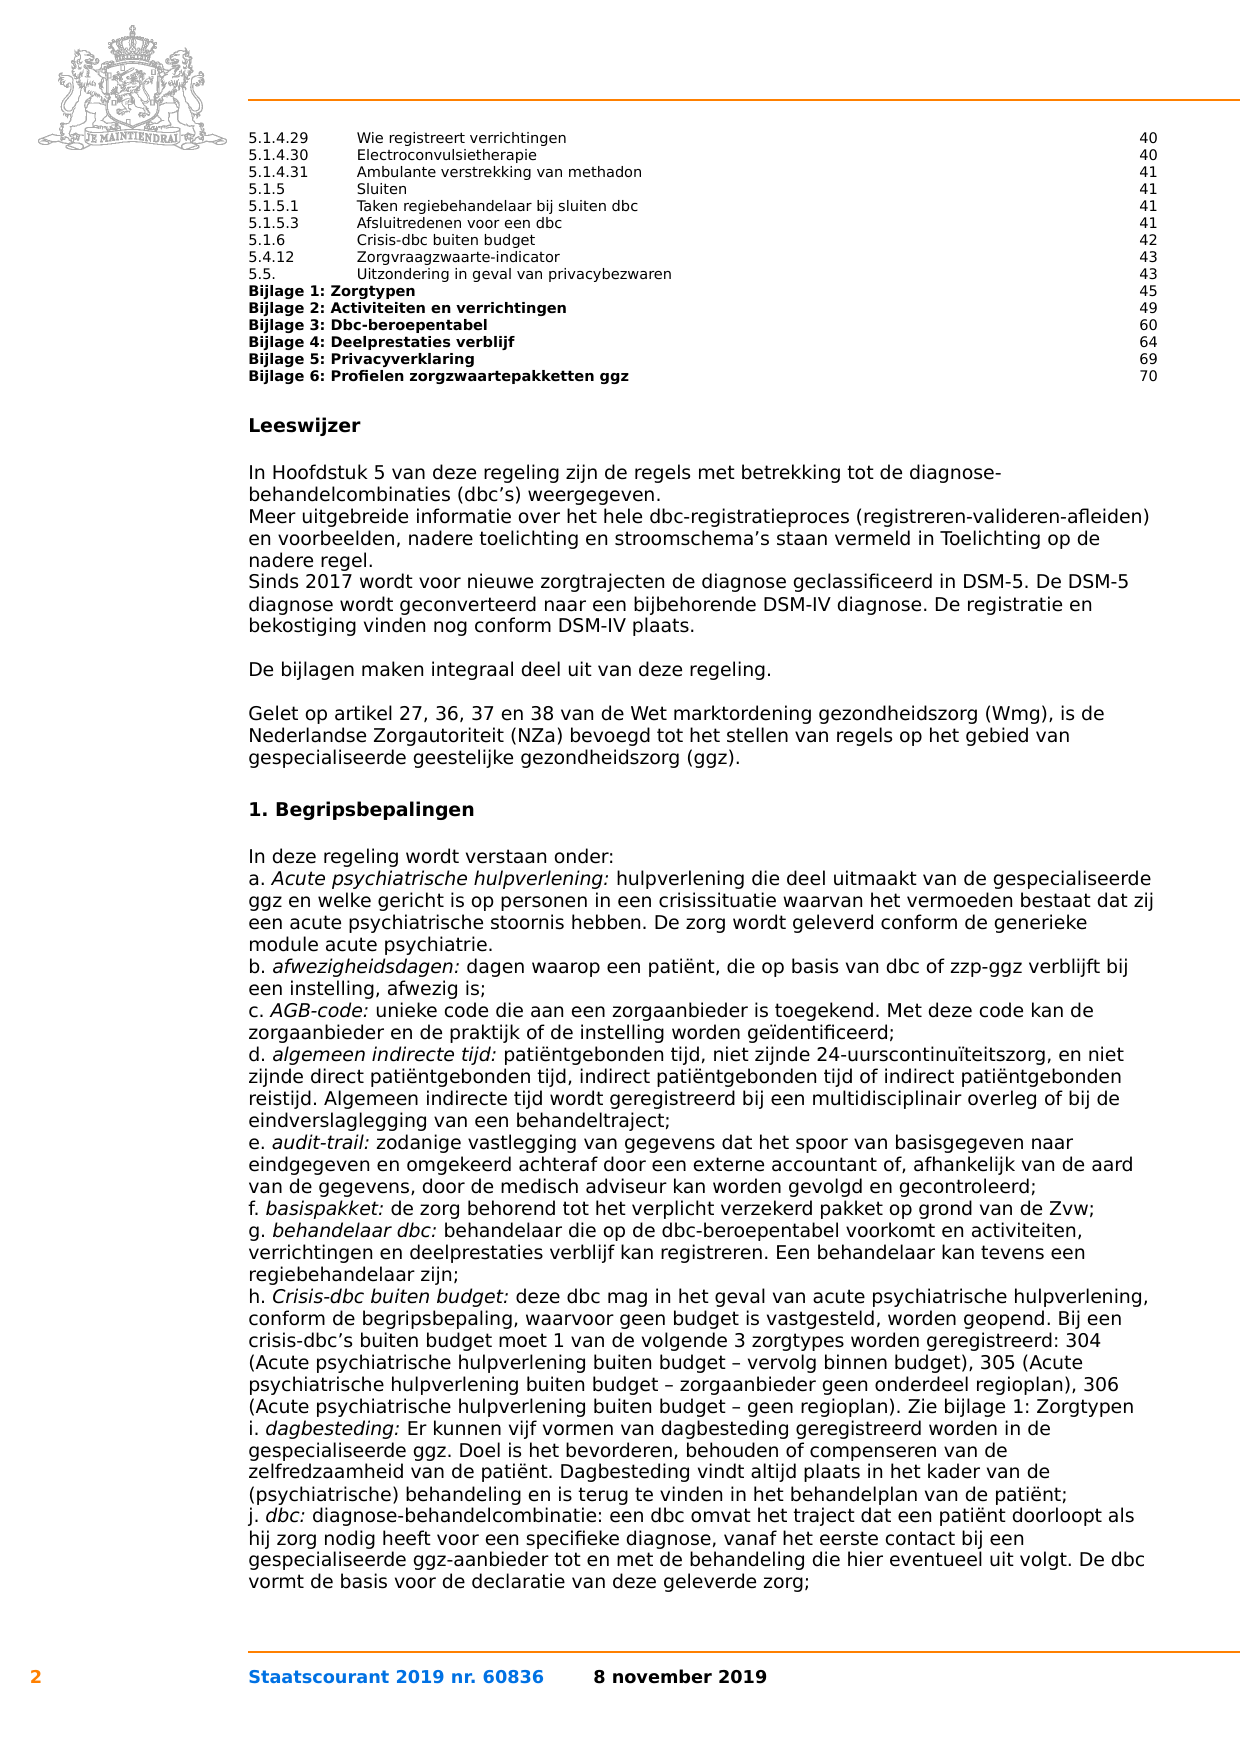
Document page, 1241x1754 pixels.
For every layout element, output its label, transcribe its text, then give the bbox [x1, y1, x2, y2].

table_cell Zorgvraagzwaarte-indicator [351, 249, 1076, 266]
table_cell 5.1.5 [248, 181, 351, 198]
table_cell 49 [1076, 300, 1163, 317]
text Gelet op artikel 27, 36, 37 en 38 van de Wet marktordening gezondheidszorg (Wmg), is de Nederlandse Zorgautoriteit (NZa) bevoegd tot het stellen van regels op het gebied van gespecialiseerde geestelijke gezondheidszorg (ggz). [248, 703, 1163, 769]
table_cell 41 [1076, 164, 1163, 181]
subtitle Leeswijzer [248, 414, 1163, 437]
table_cell 5.1.4.30 [248, 147, 351, 164]
table_cell 5.1.5.3 [248, 215, 351, 232]
table_cell 5.4.12 [248, 249, 351, 266]
text i. dagbesteding: Er kunnen vijf vormen van dagbesteding geregistreerd worden in de gespecialiseerde ggz. Doel is het bevorderen, behouden of compenseren van de zelfredzaamheid van de patiënt. Dagbesteding vindt altijd plaats in het kader van de (psychiatrische) behandeling en is terug te vinden in het behandelplan van de patiënt; [248, 1417, 1163, 1505]
text In deze regeling wordt verstaan onder: [248, 846, 1163, 868]
table_cell Ambulante verstrekking van methadon [351, 164, 1076, 181]
table_cell Afsluitredenen voor een dbc [351, 215, 1076, 232]
table_cell 42 [1076, 232, 1163, 249]
table_cell 40 [1076, 147, 1163, 164]
table_cell 64 [1076, 334, 1163, 351]
table_cell 5.1.6 [248, 232, 351, 249]
table_cell 41 [1076, 215, 1163, 232]
picture [38, 25, 227, 150]
table_cell 5.1.5.1 [248, 198, 351, 215]
table_cell Bijlage 5: Privacyverklaring [248, 351, 1076, 368]
text c. AGB-code: unieke code die aan een zorgaanbieder is toegekend. Met deze code kan de zorgaanbieder en de praktijk of de instelling worden geïdentificeerd; [248, 1000, 1163, 1044]
table_cell 40 [1076, 130, 1163, 147]
text Meer uitgebreide informatie over het hele dbc-registratieproces (registreren-valideren-afleiden) en voorbeelden, nadere toelichting en stroomschema’s staan vermeld in Toelichting op de nadere regel. [248, 506, 1163, 571]
table_cell 43 [1076, 249, 1163, 266]
text j. dbc: diagnose-behandelcombinatie: een dbc omvat het traject dat een patiënt doorloopt als hij zorg nodig heeft voor een specifieke diagnose, vanaf het eerste contact bij een gespecialiseerde ggz-aanbieder tot en met de behandeling die hier eventueel uit volgt. De dbc vormt de basis voor de declaratie van deze geleverde zorg; [248, 1505, 1163, 1593]
text d. algemeen indirecte tijd: patiëntgebonden tijd, niet zijnde 24-uurscontinuïteitszorg, en niet zijnde direct patiëntgebonden tijd, indirect patiëntgebonden tijd of indirect patiëntgebonden reistijd. Algemeen indirecte tijd wordt geregistreerd bij een multidisciplinair overleg of bij de eindverslaglegging van een behandeltraject; [248, 1044, 1163, 1132]
table_cell Bijlage 3: Dbc-beroepentabel [248, 317, 1076, 334]
text e. audit-trail: zodanige vastlegging van gegevens dat het spoor van basisgegeven naar eindgegeven en omgekeerd achteraf door een externe accountant of, afhankelijk van de aard van de gegevens, door de medisch adviseur kan worden gevolgd en gecontroleerd; [248, 1132, 1163, 1198]
text b. afwezigheidsdagen: dagen waarop een patiënt, die op basis van dbc of zzp-ggz verblijft bij een instelling, afwezig is; [248, 956, 1163, 1000]
table_cell Bijlage 2: Activiteiten en verrichtingen [248, 300, 1076, 317]
table_cell Wie registreert verrichtingen [351, 130, 1076, 147]
table_cell Bijlage 4: Deelprestaties verblijf [248, 334, 1076, 351]
table_cell Electroconvulsietherapie [351, 147, 1076, 164]
table_cell 5.5. [248, 266, 351, 283]
text f. basispakket: de zorg behorend tot het verplicht verzekerd pakket op grond van de Zvw; [248, 1198, 1163, 1220]
subtitle 1. Begripsbepalingen [248, 799, 1163, 821]
table_cell 45 [1076, 283, 1163, 300]
table_cell Taken regiebehandelaar bij sluiten dbc [351, 198, 1076, 215]
text Sinds 2017 wordt voor nieuwe zorgtrajecten de diagnose geclassificeerd in DSM-5. De DSM-5 diagnose wordt geconverteerd naar een bijbehorende DSM-IV diagnose. De registratie en bekostiging vinden nog conform DSM-IV plaats. [248, 571, 1163, 637]
text h. Crisis-dbc buiten budget: deze dbc mag in het geval van acute psychiatrische hulpverlening, conform de begripsbepaling, waarvoor geen budget is vastgesteld, worden geopend. Bij een crisis-dbc’s buiten budget moet 1 van de volgende 3 zorgtypes worden geregistreerd: 304 (Acute psychiatrische hulpverlening buiten budget – vervolg binnen budget), 305 (Acute psychiatrische hulpverlening buiten budget – zorgaanbieder geen onderdeel regioplan), 306 (Acute psychiatrische hulpverlening buiten budget – geen regioplan). Zie bijlage 1: Zorgtypen [248, 1286, 1163, 1417]
table_cell Crisis-dbc buiten budget [351, 232, 1076, 249]
table_cell 41 [1076, 181, 1163, 198]
table_cell Sluiten [351, 181, 1076, 198]
table_cell Bijlage 6: Profielen zorgzwaartepakketten ggz [248, 368, 1076, 384]
table_cell 70 [1076, 368, 1163, 384]
table_cell 60 [1076, 317, 1163, 334]
table_cell Uitzondering in geval van privacybezwaren [351, 266, 1076, 283]
table_cell 69 [1076, 351, 1163, 368]
text a. Acute psychiatrische hulpverlening: hulpverlening die deel uitmaakt van de gespecialiseerde ggz en welke gericht is op personen in een crisissituatie waarvan het vermoeden bestaat dat zij een acute psychiatrische stoornis hebben. De zorg wordt geleverd conform de generieke module acute psychiatrie. [248, 868, 1163, 956]
table_cell Bijlage 1: Zorgtypen [248, 283, 1076, 300]
text g. behandelaar dbc: behandelaar die op de dbc-beroepentabel voorkomt en activiteiten, verrichtingen en deelprestaties verblijf kan registreren. Een behandelaar kan tevens een regiebehandelaar zijn; [248, 1220, 1163, 1286]
table_cell 41 [1076, 198, 1163, 215]
text De bijlagen maken integraal deel uit van deze regeling. [248, 659, 1163, 681]
text In Hoofdstuk 5 van deze regeling zijn de regels met betrekking tot de diagnose-behandelcombinaties (dbc’s) weergegeven. [248, 462, 1163, 506]
table_cell 43 [1076, 266, 1163, 283]
table_cell 5.1.4.31 [248, 164, 351, 181]
table_cell 5.1.4.29 [248, 130, 351, 147]
